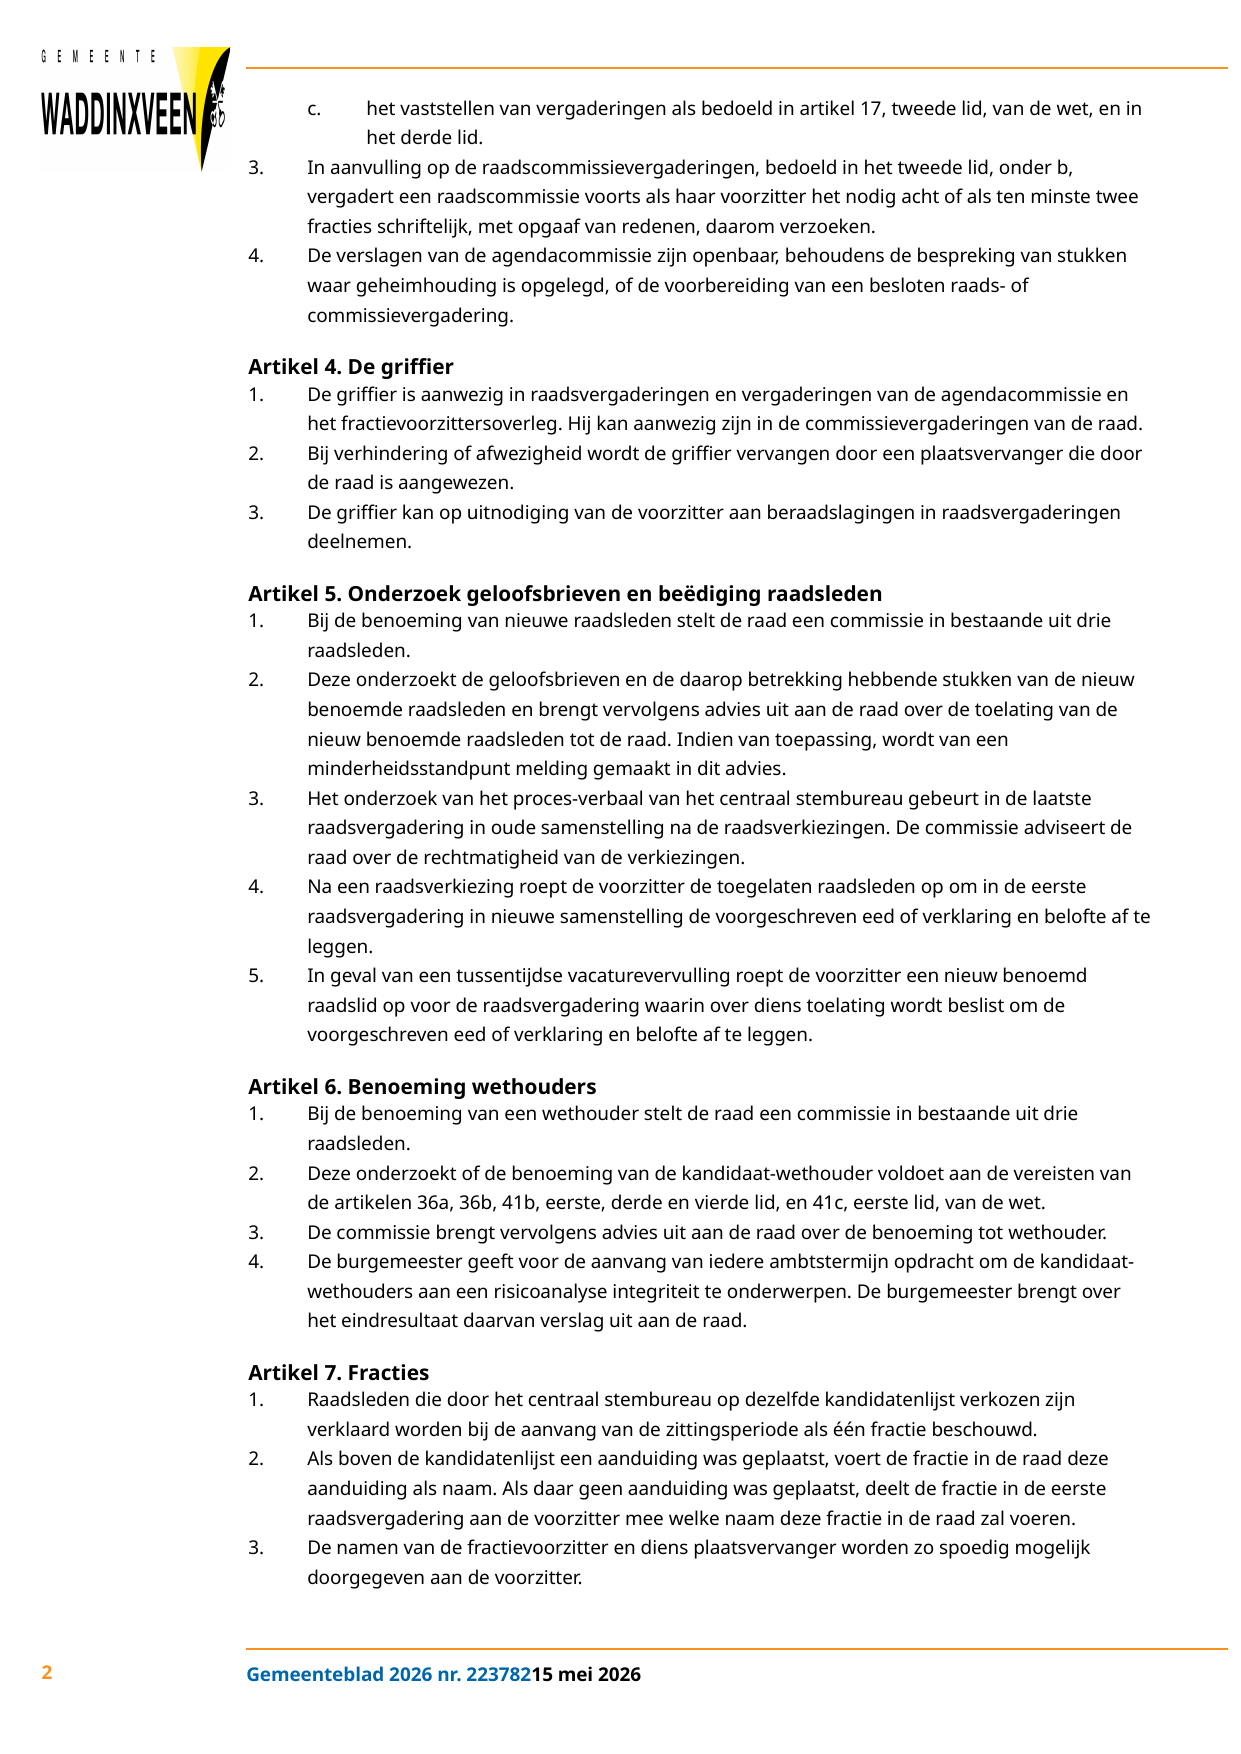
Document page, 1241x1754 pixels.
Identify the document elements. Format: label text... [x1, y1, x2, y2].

list De verslagen van de agendacommissie zijn openbaar, behoudens de bespreking van stukken waar geheimhouding is opgelegd, of de voorbereiding van een besloten raads- of commissievergadering. [248, 243, 1152, 328]
text Artikel 7. Fracties [248, 1358, 1152, 1386]
list Bij de benoeming van een wethouder stelt de raad een commissie in bestaande uit drie raadsleden. [248, 1101, 1152, 1156]
list Deze onderzoekt de geloofsbrieven en de daarop betrekking hebbende stukken van de nieuw benoemde raadsleden en brengt vervolgens advies uit aan de raad over de toelating van de nieuw benoemde raadsleden tot de raad. Indien van toepassing, wordt van een minderheidsstandpunt melding gemaakt in dit advies. [248, 667, 1152, 781]
picture [41, 47, 231, 172]
list Als boven de kandidatenlijst een aanduiding was geplaatst, voert de fractie in de raad deze aanduiding als naam. Als daar geen aanduiding was geplaatst, deelt de fractie in de eerste raadsvergadering aan de voorzitter mee welke naam deze fractie in de raad zal voeren. [248, 1446, 1152, 1531]
text Artikel 6. Benoeming wethouders [248, 1072, 1152, 1101]
list De burgemeester geeft voor de aanvang van iedere ambtstermijn opdracht om de kandidaat-wethouders aan een risicoanalyse integriteit te onderwerpen. De burgemeester brengt over het eindresultaat daarvan verslag uit aan de raad. [248, 1248, 1152, 1333]
text Artikel 5. Onderzoek geloofsbrieven en beëdiging raadsleden [248, 579, 1152, 607]
list Bij de benoeming van nieuwe raadsleden stelt de raad een commissie in bestaande uit drie raadsleden. [248, 607, 1152, 663]
list Raadsleden die door het centraal stembureau op dezelfde kandidatenlijst verkozen zijn verklaard worden bij de aanvang van de zittingsperiode als één fractie beschouwd. [248, 1386, 1152, 1442]
list Het onderzoek van het proces-verbaal van het centraal stembureau gebeurt in de laatste raadsvergadering in oude samenstelling na de raadsverkiezingen. De commissie adviseert de raad over de rechtmatigheid van de verkiezingen. [248, 785, 1152, 870]
list Na een raadsverkiezing roept de voorzitter de toegelaten raadsleden op om in de eerste raadsvergadering in nieuwe samenstelling de voorgeschreven eed of verklaring en belofte af te leggen. [248, 874, 1152, 959]
list In geval van een tussentijdse vacaturevervulling roept de voorzitter een nieuw benoemd raadslid op voor de raadsvergadering waarin over diens toelating wordt beslist om de voorgeschreven eed of verklaring en belofte af te leggen. [248, 962, 1152, 1047]
text Artikel 4. De griffier [248, 352, 1152, 381]
list Bij verhindering of afwezigheid wordt de griffier vervangen door een plaatsvervanger die door de raad is aangewezen. [248, 440, 1152, 495]
list De griffier is aanwezig in raadsvergaderingen en vergaderingen van de agendacommissie en het fractievoorzittersoverleg. Hij kan aanwezig zijn in de commissievergaderingen van de raad. [248, 381, 1152, 436]
list De commissie brengt vervolgens advies uit aan de raad over de benoeming tot wethouder. [248, 1219, 1152, 1244]
list Deze onderzoekt of de benoeming van de kandidaat-wethouder voldoet aan de vereisten van de artikelen 36a, 36b, 41b, eerste, derde en vierde lid, en 41c, eerste lid, van de wet. [248, 1160, 1152, 1215]
list De namen van de fractievoorzitter en diens plaatsvervanger worden zo spoedig mogelijk doorgegeven aan de voorzitter. [248, 1534, 1152, 1590]
list De griffier kan op uitnodiging van de voorzitter aan beraadslagingen in raadsvergaderingen deelnemen. [248, 499, 1152, 554]
list het vaststellen van vergaderingen als bedoeld in artikel 17, tweede lid, van de wet, en in het derde lid. [307, 95, 1152, 150]
list In aanvulling op de raadscommissievergaderingen, bedoeld in het tweede lid, onder b, vergadert een raadscommissie voorts als haar voorzitter het nodig acht of als ten minste twee fracties schriftelijk, met opgaaf van redenen, daarom verzoeken. [248, 154, 1152, 239]
